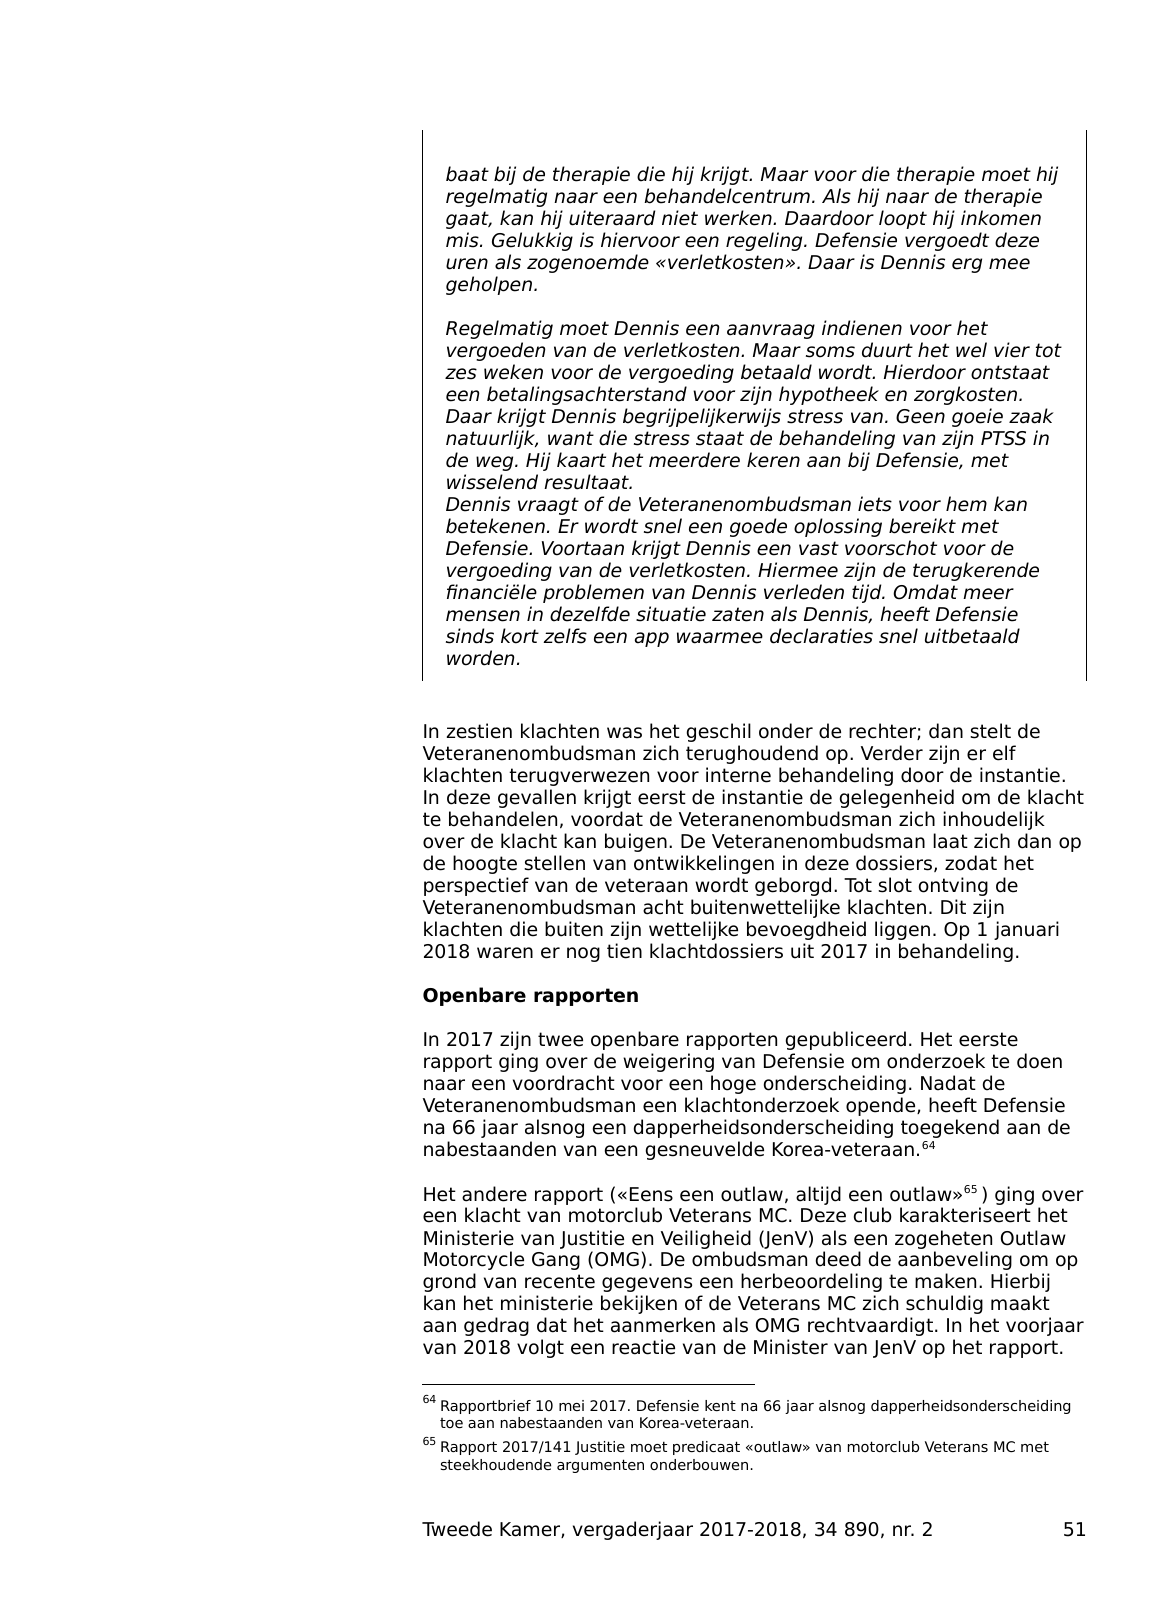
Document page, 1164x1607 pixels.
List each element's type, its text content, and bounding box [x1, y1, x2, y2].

table_header baat bij de therapie die hij krijgt. Maar voor die therapie moet hij regelmatig naar een behandelcentrum. Als hij naar de therapie gaat, kan hij uiteraard niet werken. Daardoor loopt hij inkomen mis. Gelukkig is hiervoor een regeling. Defensie vergoedt deze uren als zogenoemde «verletkosten». Daar is Dennis erg mee geholpen. Regelmatig moet Dennis een aanvraag indienen voor het vergoeden van de verletkosten. Maar soms duurt het wel vier tot zes weken voor de vergoeding betaald wordt. Hierdoor ontstaat een betalingsachterstand voor zijn hypotheek en zorgkosten. Daar krijgt Dennis begrijpelijkerwijs stress van. Geen goeie zaak natuurlijk, want die stress staat de behandeling van zijn PTSS in de weg. Hij kaart het meerdere keren aan bij Defensie, met wisselend resultaat. Dennis vraagt of de Veteranenombudsman iets voor hem kan betekenen. Er wordt snel een goede oplossing bereikt met Defensie. Voortaan krijgt Dennis een vast voorschot voor de vergoeding van de verletkosten. Hiermee zijn de terugkerende financiële problemen van Dennis verleden tijd. Omdat meer mensen in dezelfde situatie zaten als Dennis, heeft Defensie sinds kort zelfs een app waarmee declaraties snel uitbetaald worden. [423, 130, 1086, 681]
text In 2017 zijn twee openbare rapporten gepubliceerd. Het eerste rapport ging over de weigering van Defensie om onderzoek te doen naar een voordracht voor een hoge onderscheiding. Nadat de Veteranenombudsman een klachtonderzoek opende, heeft Defensie na 66 jaar alsnog een dapperheidsonderscheiding toegekend aan de nabestaanden van een gesneuvelde Korea-veteraan. [422, 1029, 1087, 1161]
text Rapportbrief 10 mei 2017. Defensie kent na 66 jaar alsnog dapperheidsonderscheiding toe aan nabestaanden van Korea-veteraan. [422, 1393, 1087, 1432]
text In zestien klachten was het geschil onder de rechter; dan stelt de Veteranenombudsman zich terughoudend op. Verder zijn er elf klachten terugverwezen voor interne behandeling door de instantie. In deze gevallen krijgt eerst de instantie de gelegenheid om de klacht te behandelen, voordat de Veteranenombudsman zich inhoudelijk over de klacht kan buigen. De Veteranenombudsman laat zich dan op de hoogte stellen van ontwikkelingen in deze dossiers, zodat het perspectief van de veteraan wordt geborgd. Tot slot ontving de Veteranenombudsman acht buitenwettelijke klachten. Dit zijn klachten die buiten zijn wettelijke bevoegdheid liggen. Op 1 januari 2018 waren er nog tien klachtdossiers uit 2017 in behandeling. [422, 721, 1087, 963]
text Het andere rapport («Eens een outlaw, altijd een outlaw») ging over een klacht van motorclub Veterans MC. Deze club karakteriseert het Ministerie van Justitie en Veiligheid (JenV) als een zogeheten Outlaw Motorcycle Gang (OMG). De ombudsman deed de aanbeveling om op grond van recente gegevens een herbeoordeling te maken. Hierbij kan het ministerie bekijken of de Veterans MC zich schuldig maakt aan gedrag dat het aanmerken als OMG rechtvaardigt. In het voorjaar van 2018 volgt een reactie van de Minister van JenV op het rapport. [422, 1183, 1087, 1359]
subtitle Openbare rapporten [422, 985, 1087, 1007]
text Rapport 2017/141 Justitie moet predicaat «outlaw» van motorclub Veterans MC met steekhoudende argumenten onderbouwen. [422, 1435, 1087, 1474]
